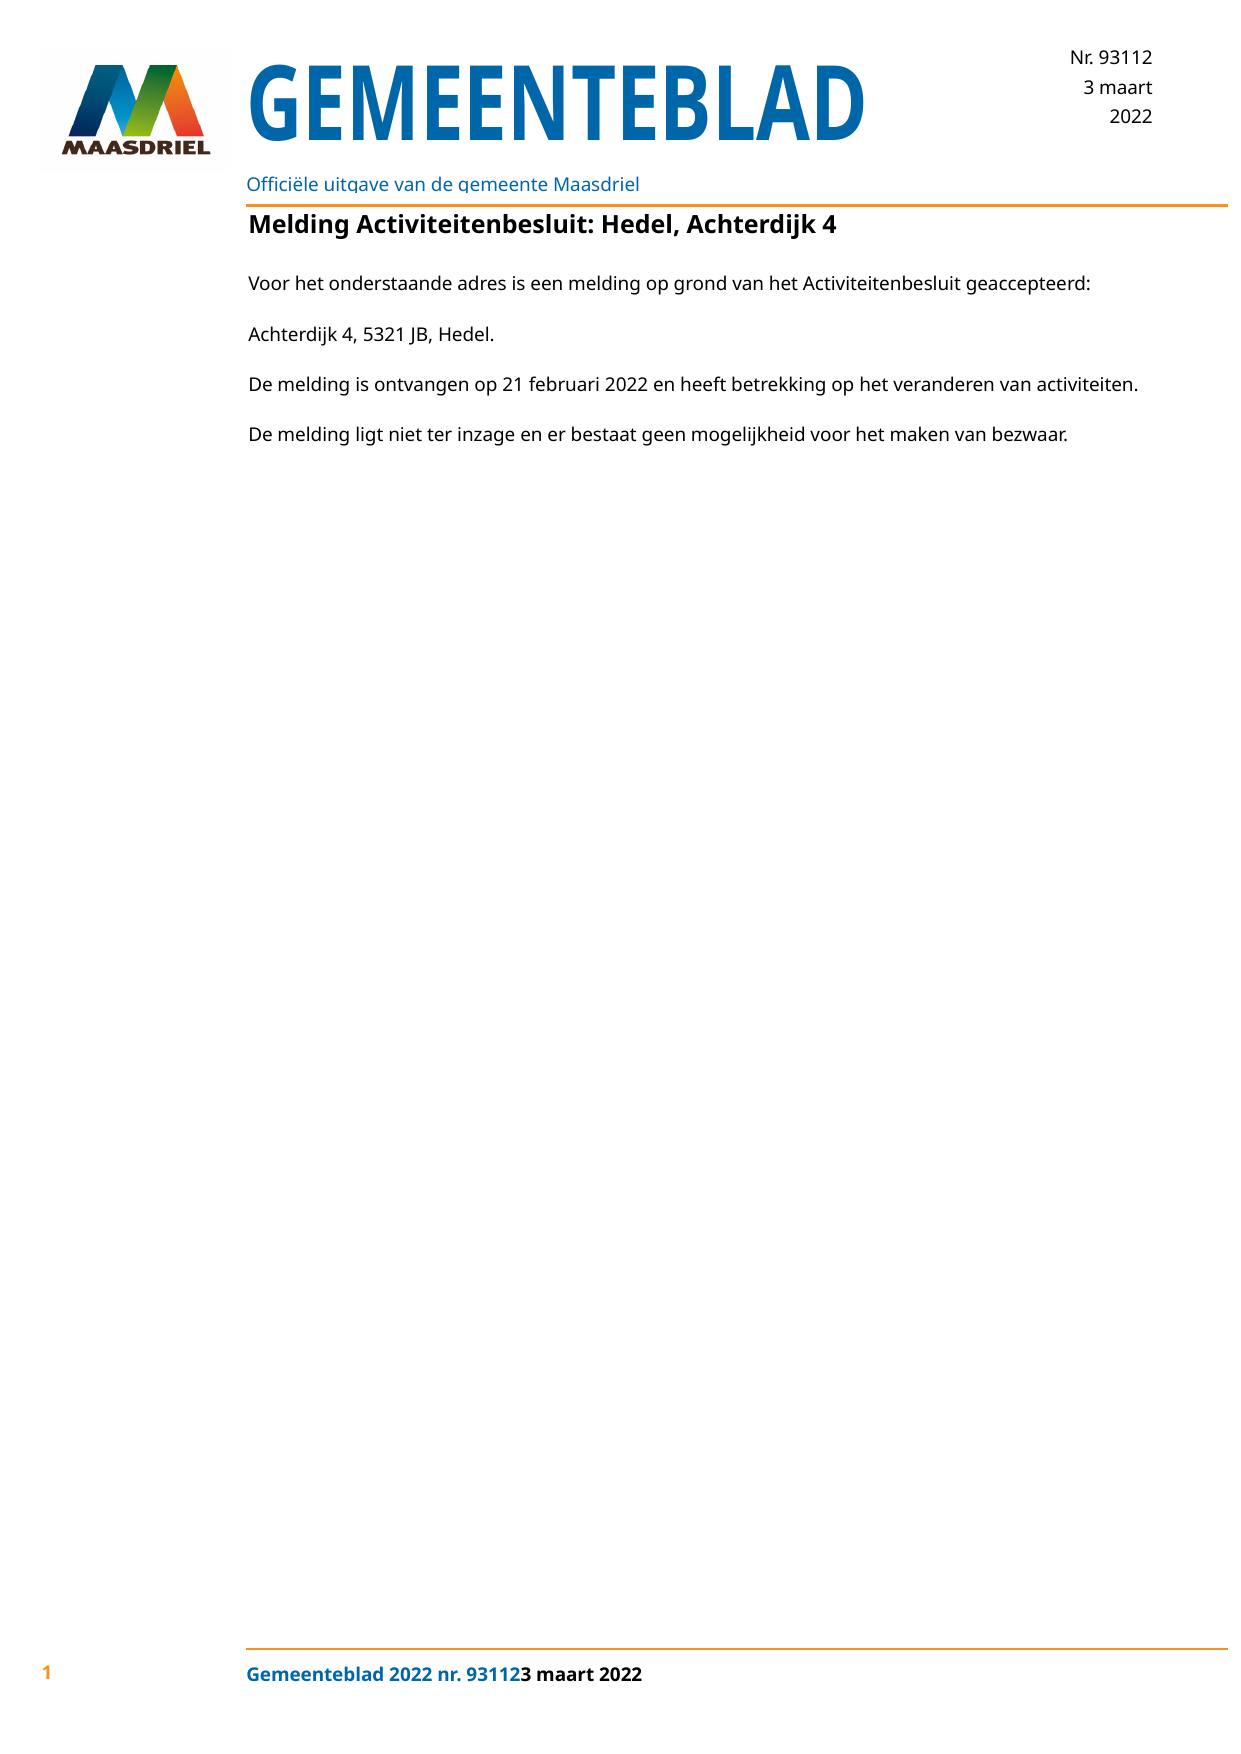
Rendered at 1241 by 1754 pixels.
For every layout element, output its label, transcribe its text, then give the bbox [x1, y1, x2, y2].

text Voor het onderstaande adres is een melding op grond van het Activiteitenbesluit geaccepteerd: [248, 270, 1152, 296]
text Achterdijk 4, 5321 JB, Hedel. [248, 321, 1152, 346]
text De melding ligt niet ter inzage en er bestaat geen mogelijkheid voor het maken van bezwaar. [248, 422, 1152, 447]
picture [41, 47, 231, 172]
text De melding is ontvangen op 21 februari 2022 en heeft betrekking op het veranderen van activiteiten. [248, 371, 1152, 397]
text Melding Activiteitenbesluit: Hedel, Achterdijk 4 [248, 207, 1152, 241]
